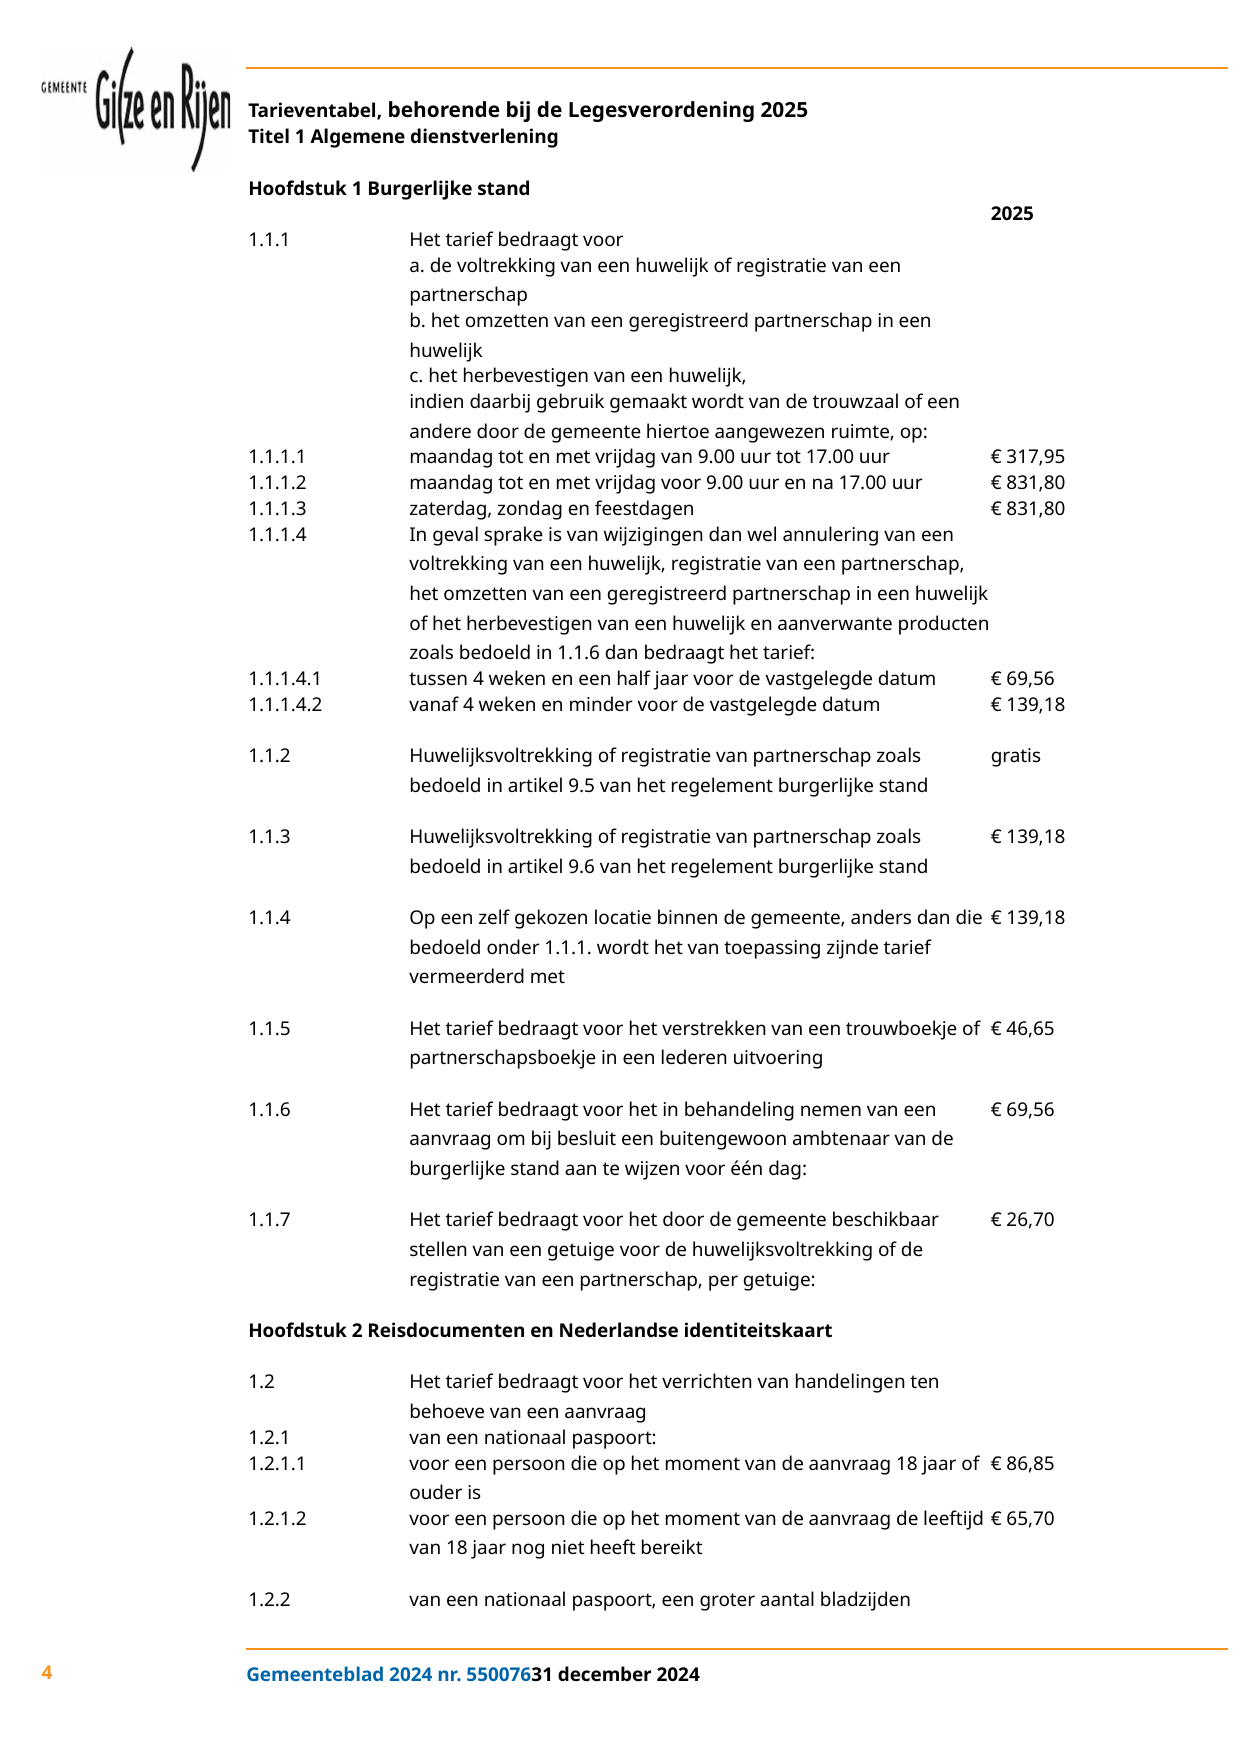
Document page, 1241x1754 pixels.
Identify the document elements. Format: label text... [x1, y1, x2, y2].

table_cell € 139,18 [991, 904, 1152, 989]
table_cell maandag tot en met vrijdag voor 9.00 uur en na 17.00 uur [409, 470, 991, 495]
table_cell [409, 798, 991, 823]
table_cell [248, 798, 409, 823]
table_cell [991, 226, 1152, 252]
table_cell [991, 716, 1152, 742]
table_cell [409, 201, 991, 226]
table_cell [409, 1291, 991, 1317]
table_cell € 46,65 [991, 1015, 1152, 1070]
table_cell Het tarief bedraagt voor het in behandeling nemen van een aanvraag om bij besluit een buitengewoon ambtenaar van de burgerlijke stand aan te wijzen voor één dag: [409, 1096, 991, 1181]
table_cell € 139,18 [991, 691, 1152, 716]
table_cell voor een persoon die op het moment van de aanvraag de leeftijd van 18 jaar nog niet heeft bereikt [409, 1505, 991, 1560]
table_cell 1.1.2 [248, 742, 409, 797]
table_cell 1.2 [248, 1369, 409, 1424]
table_cell € 26,70 [991, 1207, 1152, 1291]
table_cell [991, 252, 1152, 307]
table_cell Hoofdstuk 2 Reisdocumenten en Nederlandse identiteitskaart [248, 1317, 991, 1343]
table_cell € 69,56 [991, 665, 1152, 691]
table_cell Hoofdstuk 1 Burgerlijke stand [248, 175, 991, 201]
table_cell [991, 389, 1152, 444]
table_cell [248, 201, 409, 226]
table_cell [991, 1343, 1152, 1369]
table_cell maandag tot en met vrijdag van 9.00 uur tot 17.00 uur [409, 444, 991, 469]
table_cell [991, 1317, 1152, 1343]
table_cell In geval sprake is van wijzigingen dan wel annulering van een voltrekking van een huwelijk, registratie van een partnerschap, het omzetten van een geregistreerd partnerschap in een huwelijk of het herbevestigen van een huwelijk en aanverwante producten zoals bedoeld in 1.1.6 dan bedraagt het tarief: [409, 521, 991, 665]
table_cell [409, 716, 991, 742]
table_cell € 139,18 [991, 823, 1152, 878]
table_cell [248, 879, 409, 904]
table_cell [248, 389, 409, 444]
table_cell [248, 1070, 409, 1096]
table_cell c. het herbevestigen van een huwelijk, [409, 363, 991, 388]
table_cell [991, 1560, 1152, 1586]
table_cell [991, 1369, 1152, 1424]
table_cell 2025 [991, 201, 1152, 226]
table_cell € 69,56 [991, 1096, 1152, 1181]
table_cell 1.1.1 [248, 226, 409, 252]
table_cell [409, 1181, 991, 1207]
table_cell [248, 149, 409, 175]
table_cell € 86,85 [991, 1450, 1152, 1505]
table_cell Het tarief bedraagt voor het door de gemeente beschikbaar stellen van een getuige voor de huwelijksvoltrekking of de registratie van een partnerschap, per getuige: [409, 1207, 991, 1291]
picture [41, 47, 231, 172]
table_cell 1.2.1.2 [248, 1505, 409, 1560]
table_cell [991, 1291, 1152, 1317]
table_cell [991, 308, 1152, 363]
table_cell van een nationaal paspoort, een groter aantal bladzijden [409, 1586, 991, 1612]
table_cell [991, 798, 1152, 823]
table_cell 1.1.1.1 [248, 444, 409, 469]
table_cell indien daarbij gebruik gemaakt wordt van de trouwzaal of een andere door de gemeente hiertoe aangewezen ruimte, op: [409, 389, 991, 444]
table_cell [409, 1070, 991, 1096]
table_cell [991, 363, 1152, 388]
table_cell [409, 879, 991, 904]
table_cell 1.1.1.4.1 [248, 665, 409, 691]
table_cell van een nationaal paspoort: [409, 1424, 991, 1450]
table_cell [991, 1181, 1152, 1207]
table_cell [991, 175, 1152, 201]
table_cell [991, 1586, 1152, 1612]
table_cell 1.1.1.4.2 [248, 691, 409, 716]
table_cell € 65,70 [991, 1505, 1152, 1560]
table_cell 1.1.1.3 [248, 495, 409, 521]
table_cell Huwelijksvoltrekking of registratie van partnerschap zoals bedoeld in artikel 9.6 van het regelement burgerlijke stand [409, 823, 991, 878]
table_header Titel 1 Algemene dienstverlening [248, 124, 991, 149]
table_cell [248, 363, 409, 388]
table_cell € 831,80 [991, 470, 1152, 495]
table_cell Het tarief bedraagt voor het verstrekken van een trouwboekje of partnerschapsboekje in een lederen uitvoering [409, 1015, 991, 1070]
table_cell € 831,80 [991, 495, 1152, 521]
table_cell [991, 989, 1152, 1015]
table_cell 1.1.7 [248, 1207, 409, 1291]
table_cell [248, 308, 409, 363]
table_cell 1.1.1.2 [248, 470, 409, 495]
table_cell [248, 716, 409, 742]
table_cell b. het omzetten van een geregistreerd partnerschap in een huwelijk [409, 308, 991, 363]
table_cell 1.2.1 [248, 1424, 409, 1450]
table_cell [991, 1424, 1152, 1450]
table_cell [409, 149, 991, 175]
table_cell 1.2.1.1 [248, 1450, 409, 1505]
table_cell [248, 989, 409, 1015]
table_cell Huwelijksvoltrekking of registratie van partnerschap zoals bedoeld in artikel 9.5 van het regelement burgerlijke stand [409, 742, 991, 797]
table_cell 1.1.6 [248, 1096, 409, 1181]
table_cell [248, 252, 409, 307]
table_cell 1.1.1.4 [248, 521, 409, 665]
table_cell Het tarief bedraagt voor [409, 226, 991, 252]
table_cell gratis [991, 742, 1152, 797]
table_cell a. de voltrekking van een huwelijk of registratie van een partnerschap [409, 252, 991, 307]
table_cell [409, 989, 991, 1015]
table_cell vanaf 4 weken en minder voor de vastgelegde datum [409, 691, 991, 716]
table_cell zaterdag, zondag en feestdagen [409, 495, 991, 521]
table_cell [409, 1343, 991, 1369]
text Tarieventabel, behorende bij de Legesverordening 2025 [248, 95, 1152, 123]
table_cell voor een persoon die op het moment van de aanvraag 18 jaar of ouder is [409, 1450, 991, 1505]
table_cell Op een zelf gekozen locatie binnen de gemeente, anders dan die bedoeld onder 1.1.1. wordt het van toepassing zijnde tarief vermeerderd met [409, 904, 991, 989]
table_cell [248, 1181, 409, 1207]
table_cell [991, 879, 1152, 904]
table_header [991, 124, 1152, 149]
table_cell 1.2.2 [248, 1586, 409, 1612]
table_cell Het tarief bedraagt voor het verrichten van handelingen ten behoeve van een aanvraag [409, 1369, 991, 1424]
table_cell 1.1.5 [248, 1015, 409, 1070]
table_cell 1.1.3 [248, 823, 409, 878]
table_cell € 317,95 [991, 444, 1152, 469]
table_cell [991, 1070, 1152, 1096]
table_cell [248, 1291, 409, 1317]
table_cell [248, 1343, 409, 1369]
table_cell [409, 1560, 991, 1586]
table_cell 1.1.4 [248, 904, 409, 989]
table_cell [991, 149, 1152, 175]
table_cell tussen 4 weken en een half jaar voor de vastgelegde datum [409, 665, 991, 691]
table_cell [991, 521, 1152, 665]
table_cell [248, 1560, 409, 1586]
